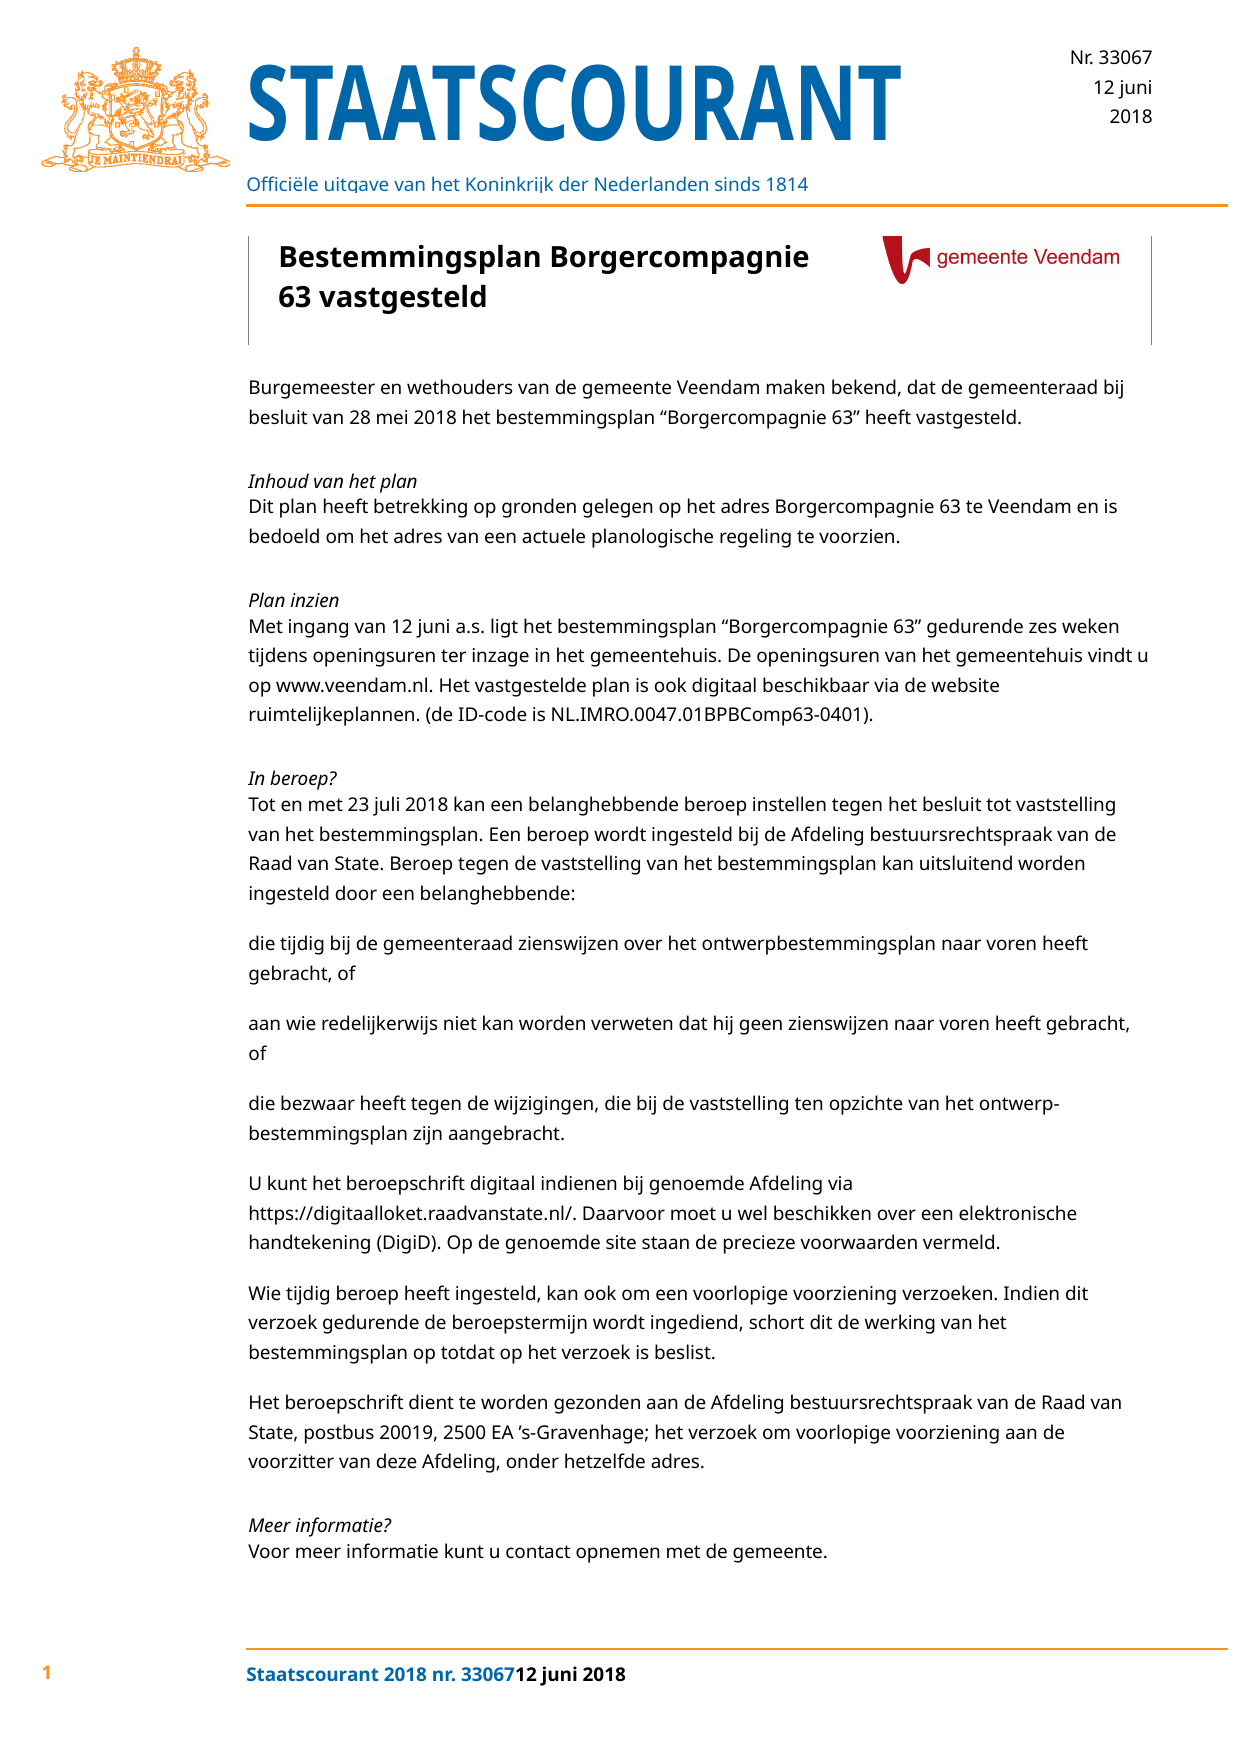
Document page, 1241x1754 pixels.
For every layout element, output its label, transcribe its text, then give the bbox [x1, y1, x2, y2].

text Het beroepschrift dient te worden gezonden aan de Afdeling bestuursrechtspraak van de Raad van State, postbus 20019, 2500 EA ’s-Gravenhage; het verzoek om voorlopige voorziening aan de voorzitter van deze Afdeling, onder hetzelfde adres. [248, 1389, 1152, 1474]
table_header [850, 236, 1151, 345]
text Burgemeester en wethouders van de gemeente Veendam maken bekend, dat de gemeenteraad bij besluit van 28 mei 2018 het bestemmingsplan “Borgercompagnie 63” heeft vastgesteld. [248, 374, 1152, 429]
text aan wie redelijkerwijs niet kan worden verweten dat hij geen zienswijzen naar voren heeft gebracht, of [248, 1010, 1152, 1066]
text die tijdig bij de gemeenteraad zienswijzen over het ontwerpbestemmingsplan naar voren heeft gebracht, of [248, 930, 1152, 986]
text In beroep? [248, 766, 1152, 791]
text Plan inzien [248, 587, 1152, 613]
text Tot en met 23 juli 2018 kan een belanghebbende beroep instellen tegen het besluit tot vaststelling van het bestemmingsplan. Een beroep wordt ingesteld bij de Afdeling bestuursrechtspraak van de Raad van State. Beroep tegen de vaststelling van het bestemmingsplan kan uitsluitend worden ingesteld door een belanghebbende: [248, 791, 1152, 906]
text Voor meer informatie kunt u contact opnemen met de gemeente. [248, 1538, 1152, 1564]
text die bezwaar heeft tegen de wijzigingen, die bij de vaststelling ten opzichte van het ontwerp-bestemmingsplan zijn aangebracht. [248, 1090, 1152, 1146]
text Wie tijdig beroep heeft ingesteld, kan ook om een voorlopige voorziening verzoeken. Indien dit verzoek gedurende de beroepstermijn wordt ingediend, schort dit de werking van het bestemmingsplan op totdat op het verzoek is beslist. [248, 1280, 1152, 1365]
table_header Bestemmingsplan Borgercompagnie 63 vastgesteld [249, 236, 850, 345]
picture [882, 236, 1119, 284]
text Meer informatie? [248, 1513, 1152, 1538]
text Dit plan heeft betrekking op gronden gelegen op het adres Borgercompagnie 63 te Veendam en is bedoeld om het adres van een actuele planologische regeling te voorzien. [248, 493, 1152, 549]
text Inhoud van het plan [248, 468, 1152, 493]
text Met ingang van 12 juni a.s. ligt het bestemmingsplan “Borgercompagnie 63” gedurende zes weken tijdens openingsuren ter inzage in het gemeentehuis. De openingsuren van het gemeentehuis vindt u op www.veendam.nl. Het vastgestelde plan is ook digitaal beschikbaar via de website ruimtelijkeplannen. (de ID-code is NL.IMRO.0047.01BPBComp63-0401). [248, 613, 1152, 727]
picture [41, 47, 231, 172]
text U kunt het beroepschrift digitaal indienen bij genoemde Afdeling via https://digitaalloket.raadvanstate.nl/. Daarvoor moet u wel beschikken over een elektronische handtekening (DigiD). Op de genoemde site staan de precieze voorwaarden vermeld. [248, 1170, 1152, 1255]
